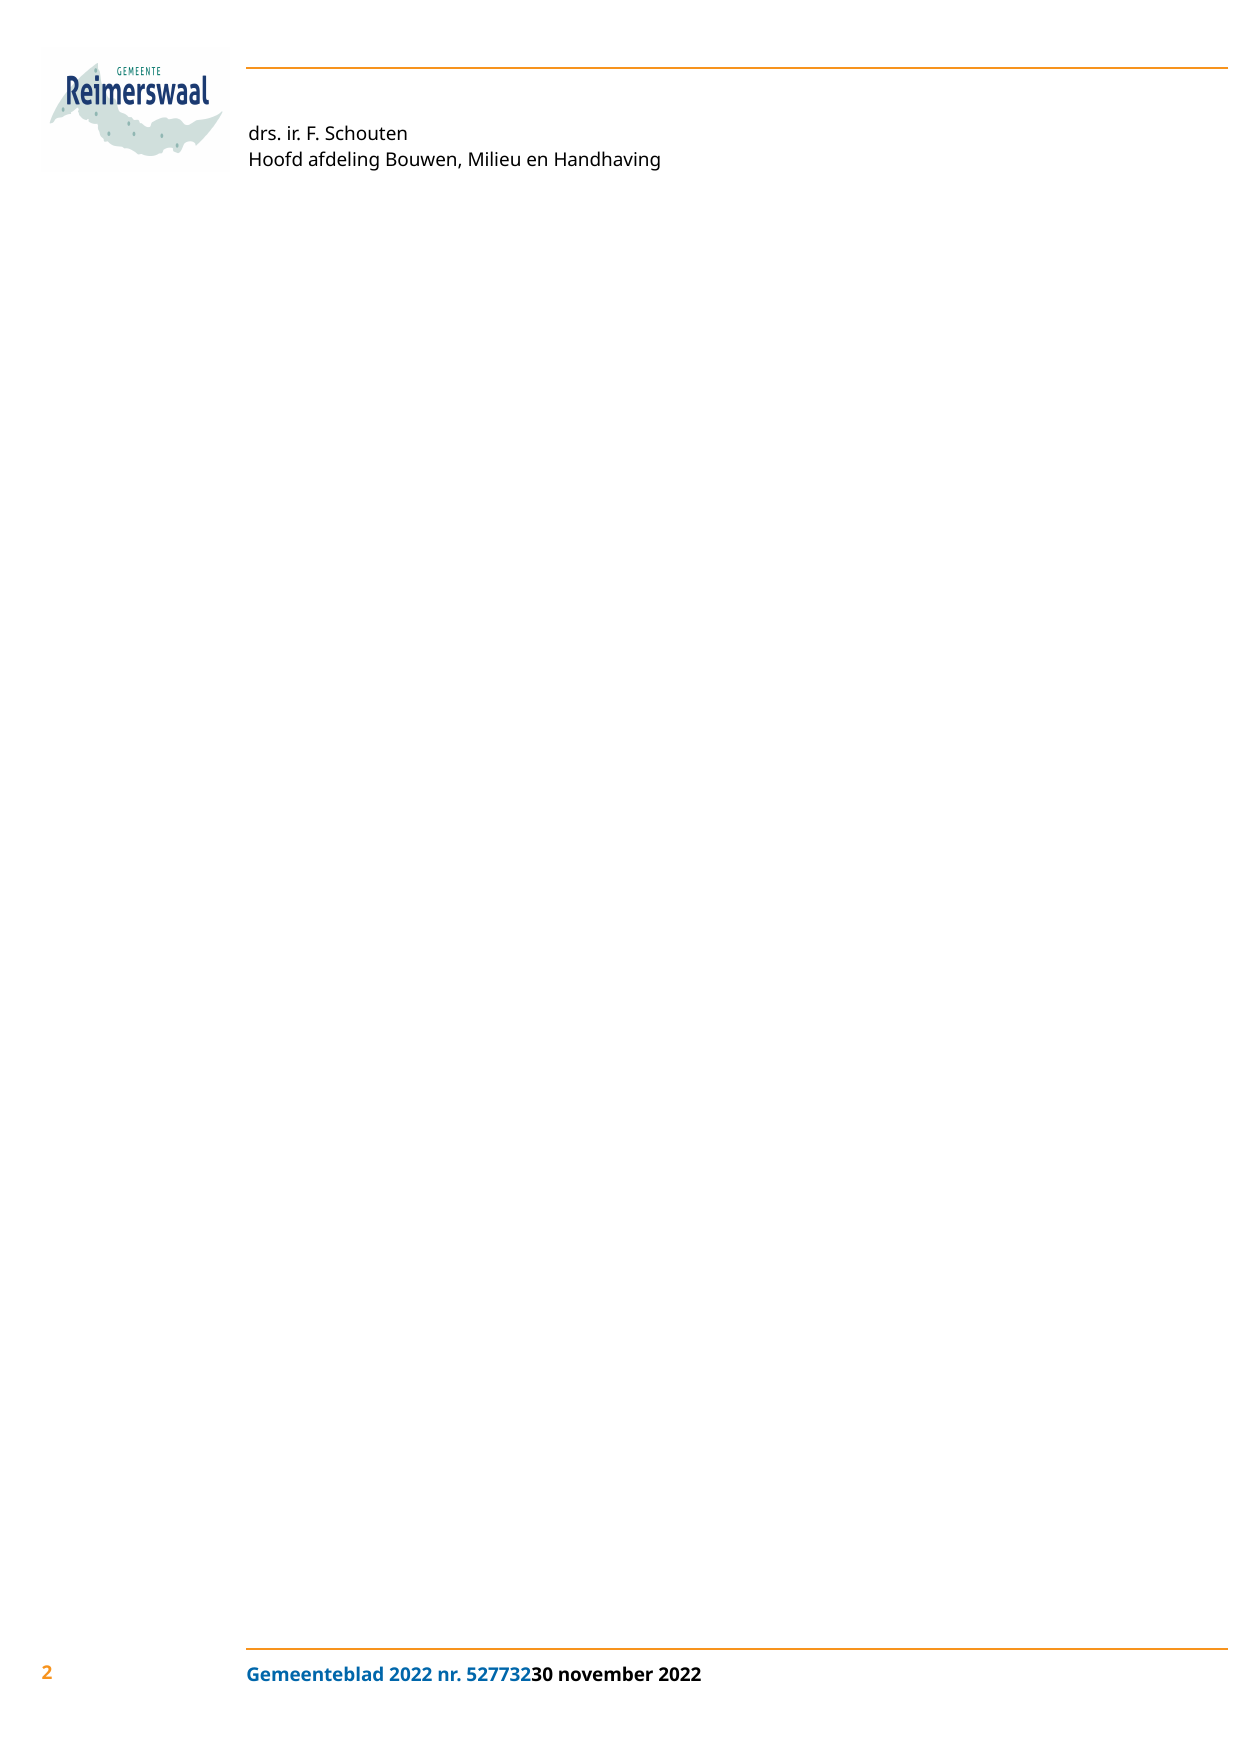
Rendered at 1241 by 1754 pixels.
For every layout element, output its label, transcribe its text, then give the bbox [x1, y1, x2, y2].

text drs. ir. F. Schouten [248, 121, 1152, 146]
text Hoofd afdeling Bouwen, Milieu en Handhaving [248, 146, 1152, 172]
picture [41, 47, 231, 172]
